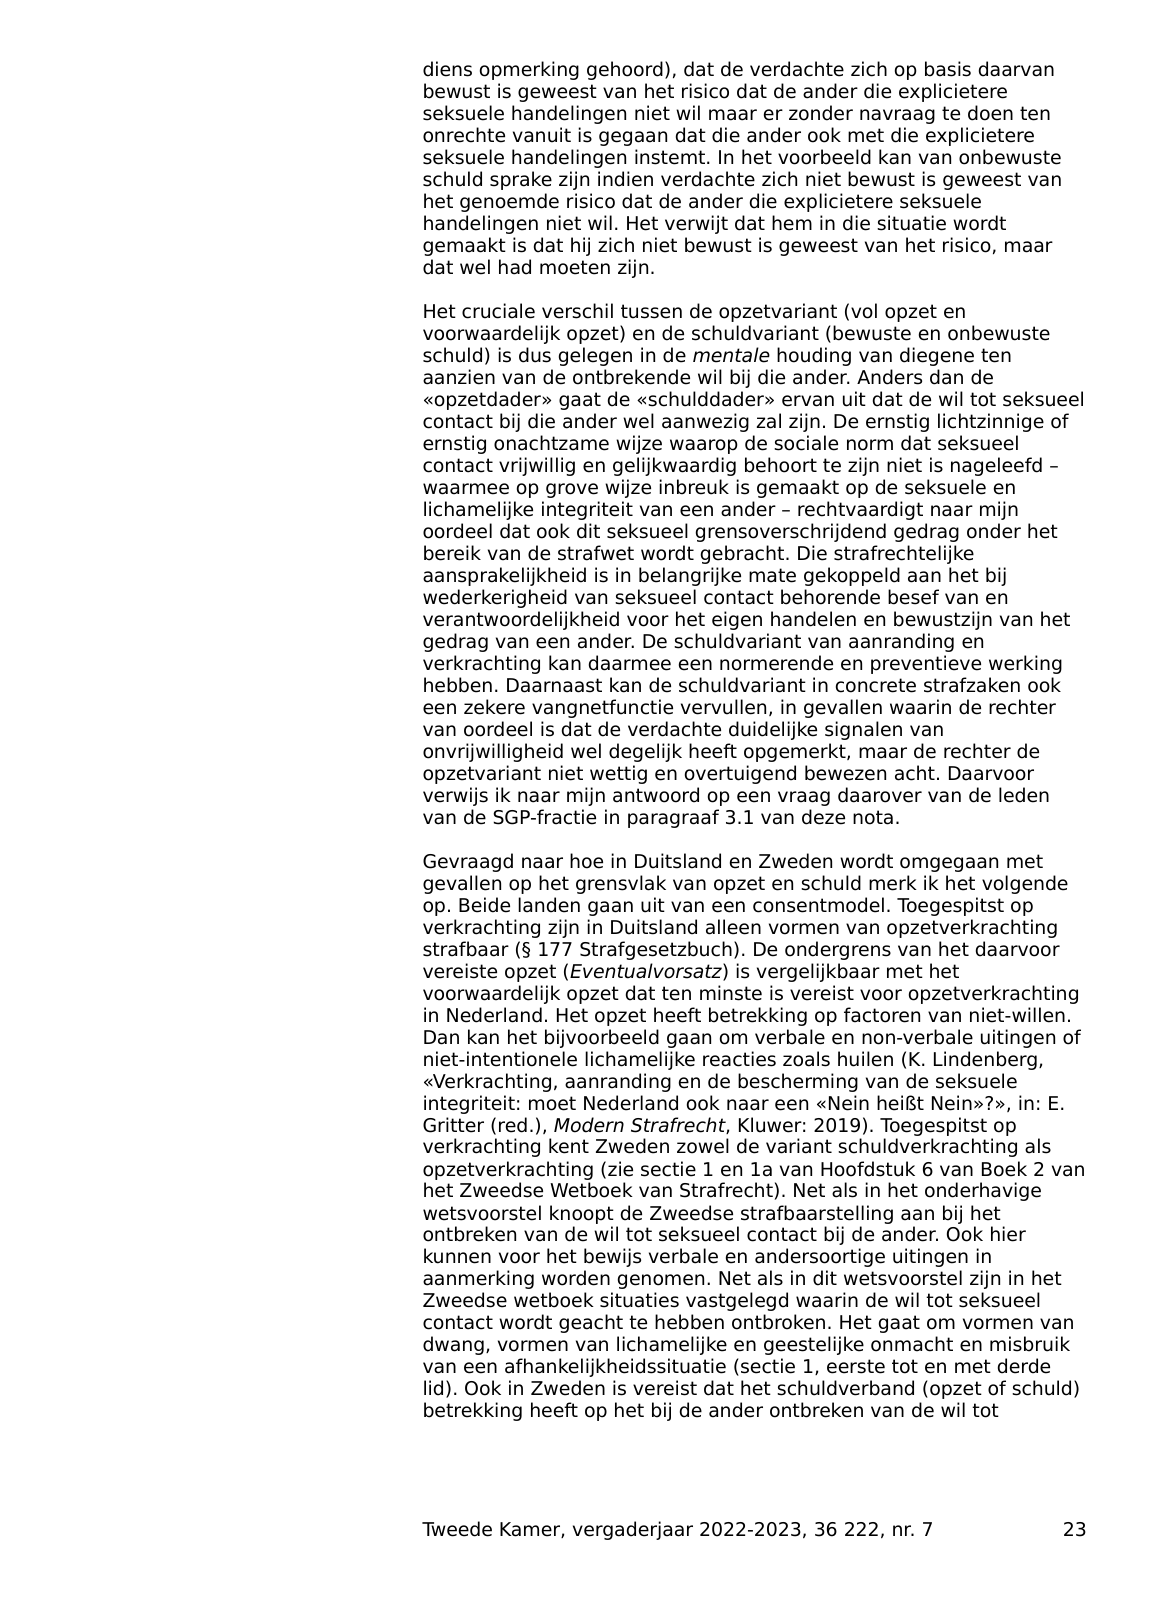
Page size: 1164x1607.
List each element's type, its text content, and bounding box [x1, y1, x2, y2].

text Gevraagd naar hoe in Duitsland en Zweden wordt omgegaan met gevallen op het grensvlak van opzet en schuld merk ik het volgende op. Beide landen gaan uit van een consentmodel. Toegespitst op verkrachting zijn in Duitsland alleen vormen van opzetverkrachting strafbaar (§ 177 Strafgesetzbuch). De ondergrens van het daarvoor vereiste opzet (Eventualvorsatz) is vergelijkbaar met het voorwaardelijk opzet dat ten minste is vereist voor opzetverkrachting in Nederland. Het opzet heeft betrekking op factoren van niet-willen. Dan kan het bijvoorbeeld gaan om verbale en non-verbale uitingen of niet-intentionele lichamelijke reacties zoals huilen (K. Lindenberg, «Verkrachting, aanranding en de bescherming van de seksuele integriteit: moet Nederland ook naar een «Nein heißt Nein»?», in: E. Gritter (red.), Modern Strafrecht, Kluwer: 2019). Toegespitst op verkrachting kent Zweden zowel de variant schuldverkrachting als opzetverkrachting (zie sectie 1 en 1a van Hoofdstuk 6 van Boek 2 van het Zweedse Wetboek van Strafrecht). Net als in het onderhavige wetsvoorstel knoopt de Zweedse strafbaarstelling aan bij het ontbreken van de wil tot seksueel contact bij de ander. Ook hier kunnen voor het bewijs verbale en andersoortige uitingen in aanmerking worden genomen. Net als in dit wetsvoorstel zijn in het Zweedse wetboek situaties vastgelegd waarin de wil tot seksueel contact wordt geacht te hebben ontbroken. Het gaat om vormen van dwang, vormen van lichamelijke en geestelijke onmacht en misbruik van een afhankelijkheidssituatie (sectie 1, eerste tot en met derde lid). Ook in Zweden is vereist dat het schuldverband (opzet of schuld) betrekking heeft op het bij de ander ontbreken van de wil tot [422, 851, 1087, 1422]
text diens opmerking gehoord), dat de verdachte zich op basis daarvan bewust is geweest van het risico dat de ander die explicietere seksuele handelingen niet wil maar er zonder navraag te doen ten onrechte vanuit is gegaan dat die ander ook met die explicietere seksuele handelingen instemt. In het voorbeeld kan van onbewuste schuld sprake zijn indien verdachte zich niet bewust is geweest van het genoemde risico dat de ander die explicietere seksuele handelingen niet wil. Het verwijt dat hem in die situatie wordt gemaakt is dat hij zich niet bewust is geweest van het risico, maar dat wel had moeten zijn. [422, 59, 1087, 279]
text Het cruciale verschil tussen de opzetvariant (vol opzet en voorwaardelijk opzet) en de schuldvariant (bewuste en onbewuste schuld) is dus gelegen in de mentale houding van diegene ten aanzien van de ontbrekende wil bij die ander. Anders dan de «opzetdader» gaat de «schulddader» ervan uit dat de wil tot seksueel contact bij die ander wel aanwezig zal zijn. De ernstig lichtzinnige of ernstig onachtzame wijze waarop de sociale norm dat seksueel contact vrijwillig en gelijkwaardig behoort te zijn niet is nageleefd – waarmee op grove wijze inbreuk is gemaakt op de seksuele en lichamelijke integriteit van een ander – rechtvaardigt naar mijn oordeel dat ook dit seksueel grensoverschrijdend gedrag onder het bereik van de strafwet wordt gebracht. Die strafrechtelijke aansprakelijkheid is in belangrijke mate gekoppeld aan het bij wederkerigheid van seksueel contact behorende besef van en verantwoordelijkheid voor het eigen handelen en bewustzijn van het gedrag van een ander. De schuldvariant van aanranding en verkrachting kan daarmee een normerende en preventieve werking hebben. Daarnaast kan de schuldvariant in concrete strafzaken ook een zekere vangnetfunctie vervullen, in gevallen waarin de rechter van oordeel is dat de verdachte duidelijke signalen van onvrijwilligheid wel degelijk heeft opgemerkt, maar de rechter de opzetvariant niet wettig en overtuigend bewezen acht. Daarvoor verwijs ik naar mijn antwoord op een vraag daarover van de leden van de SGP-fractie in paragraaf 3.1 van deze nota. [422, 301, 1087, 828]
